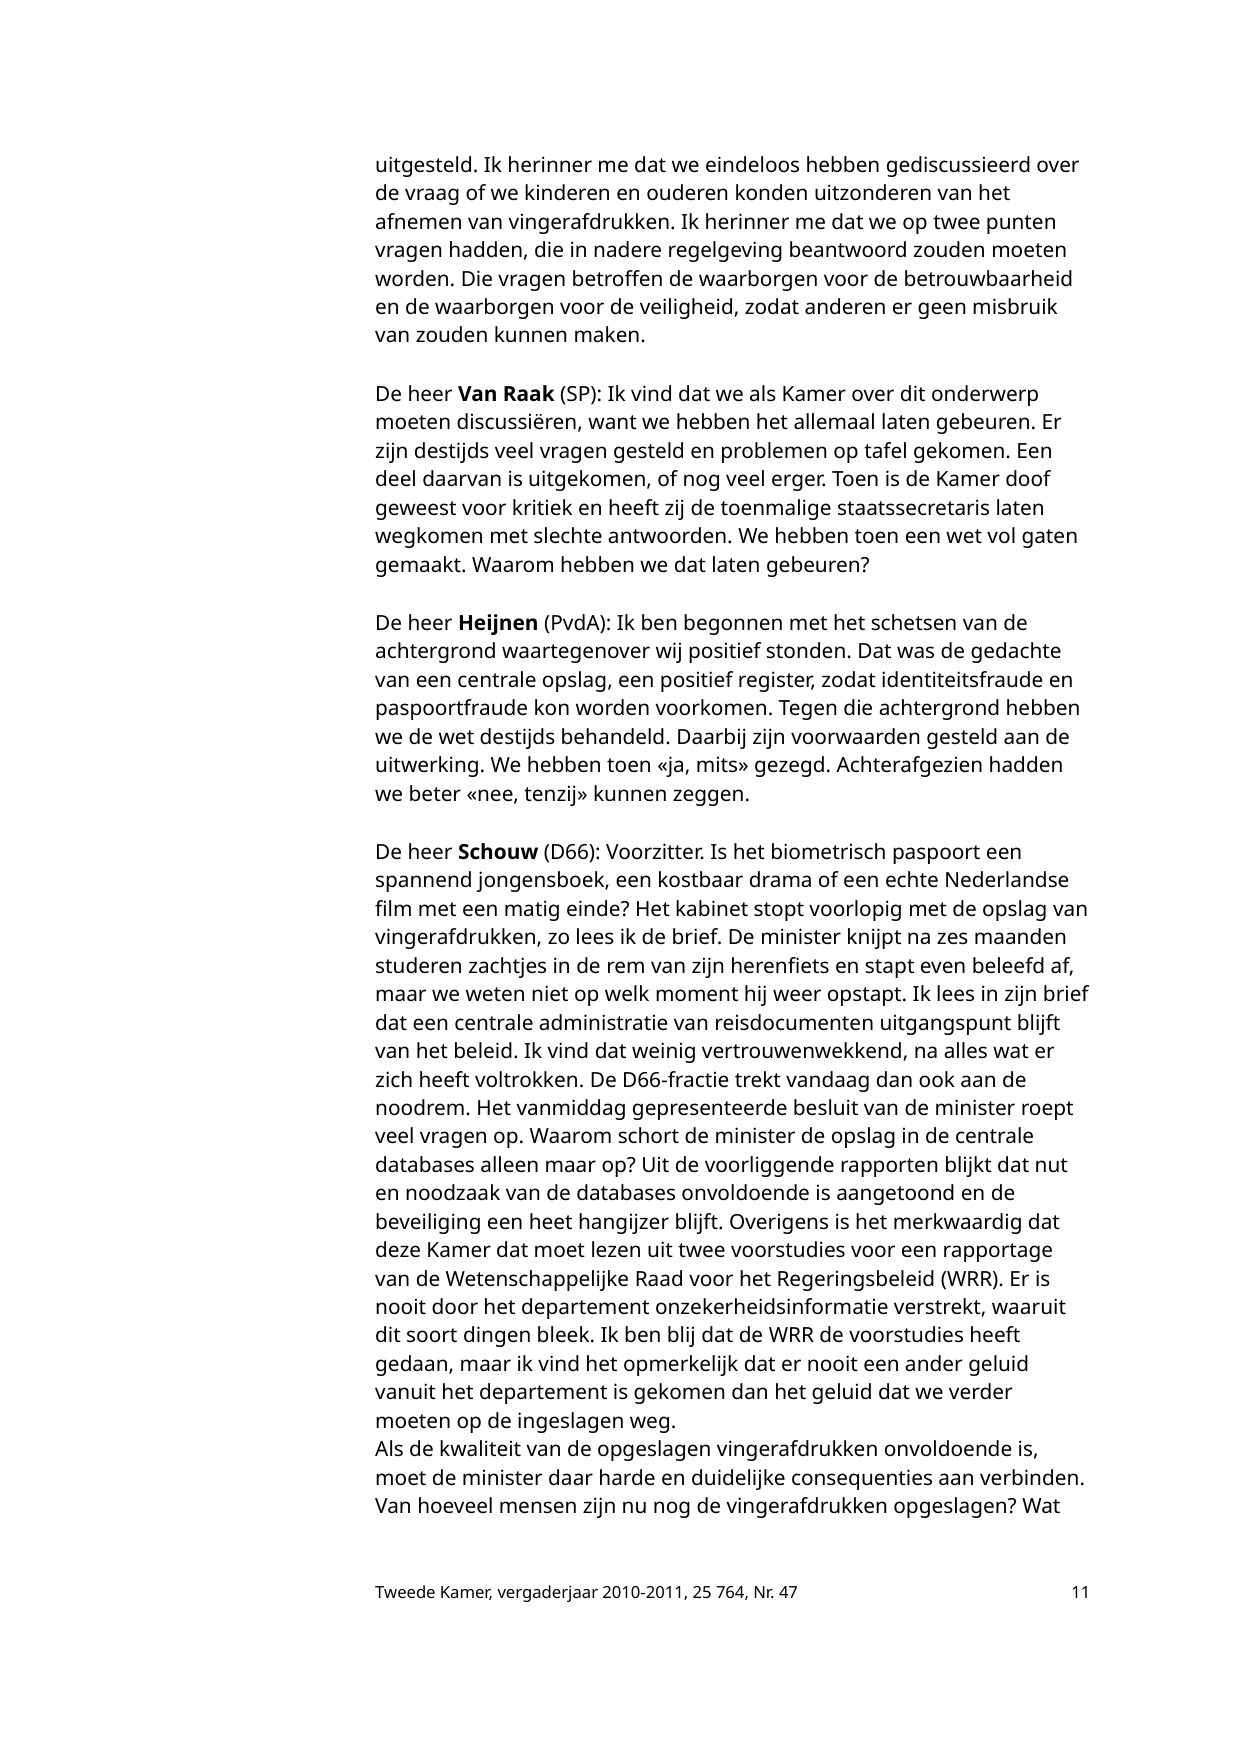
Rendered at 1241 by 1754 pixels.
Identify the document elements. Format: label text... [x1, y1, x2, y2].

text De heer Van Raak (SP): Ik vind dat we als Kamer over dit onderwerp moeten discussiëren, want we hebben het allemaal laten gebeuren. Er zijn destijds veel vragen gesteld en problemen op tafel gekomen. Een deel daarvan is uitgekomen, of nog veel erger. Toen is de Kamer doof geweest voor kritiek en heeft zij de toenmalige staatssecretaris laten wegkomen met slechte antwoorden. We hebben toen een wet vol gaten gemaakt. Waarom hebben we dat laten gebeuren? [375, 379, 1090, 578]
text uitgesteld. Ik herinner me dat we eindeloos hebben gediscussieerd over de vraag of we kinderen en ouderen konden uitzonderen van het afnemen van vingerafdrukken. Ik herinner me dat we op twee punten vragen hadden, die in nadere regelgeving beantwoord zouden moeten worden. Die vragen betroffen de waarborgen voor de betrouwbaarheid en de waarborgen voor de veiligheid, zodat anderen er geen misbruik van zouden kunnen maken. [375, 150, 1090, 349]
text De heer Schouw (D66): Voorzitter. Is het biometrisch paspoort een spannend jongensboek, een kostbaar drama of een echte Nederlandse film met een matig einde? Het kabinet stopt voorlopig met de opslag van vingerafdrukken, zo lees ik de brief. De minister knijpt na zes maanden studeren zachtjes in de rem van zijn herenfiets en stapt even beleefd af, maar we weten niet op welk moment hij weer opstapt. Ik lees in zijn brief dat een centrale administratie van reisdocumenten uitgangspunt blijft van het beleid. Ik vind dat weinig vertrouwenwekkend, na alles wat er zich heeft voltrokken. De D66-fractie trekt vandaag dan ook aan de noodrem. Het vanmiddag gepresenteerde besluit van de minister roept veel vragen op. Waarom schort de minister de opslag in de centrale databases alleen maar op? Uit de voorliggende rapporten blijkt dat nut en noodzaak van de databases onvoldoende is aangetoond en de beveiliging een heet hangijzer blijft. Overigens is het merkwaardig dat deze Kamer dat moet lezen uit twee voorstudies voor een rapportage van de Wetenschappelijke Raad voor het Regeringsbeleid (WRR). Er is nooit door het departement onzekerheidsinformatie verstrekt, waaruit dit soort dingen bleek. Ik ben blij dat de WRR de voorstudies heeft gedaan, maar ik vind het opmerkelijk dat er nooit een ander geluid vanuit het departement is gekomen dan het geluid dat we verder moeten op de ingeslagen weg. [375, 837, 1090, 1434]
text Als de kwaliteit van de opgeslagen vingerafdrukken onvoldoende is, moet de minister daar harde en duidelijke consequenties aan verbinden. Van hoeveel mensen zijn nu nog de vingerafdrukken opgeslagen? Wat [375, 1434, 1090, 1520]
text De heer Heijnen (PvdA): Ik ben begonnen met het schetsen van de achtergrond waartegenover wij positief stonden. Dat was de gedachte van een centrale opslag, een positief register, zodat identiteitsfraude en paspoortfraude kon worden voorkomen. Tegen die achtergrond hebben we de wet destijds behandeld. Daarbij zijn voorwaarden gesteld aan de uitwerking. We hebben toen «ja, mits» gezegd. Achterafgezien hadden we beter «nee, tenzij» kunnen zeggen. [375, 608, 1090, 807]
